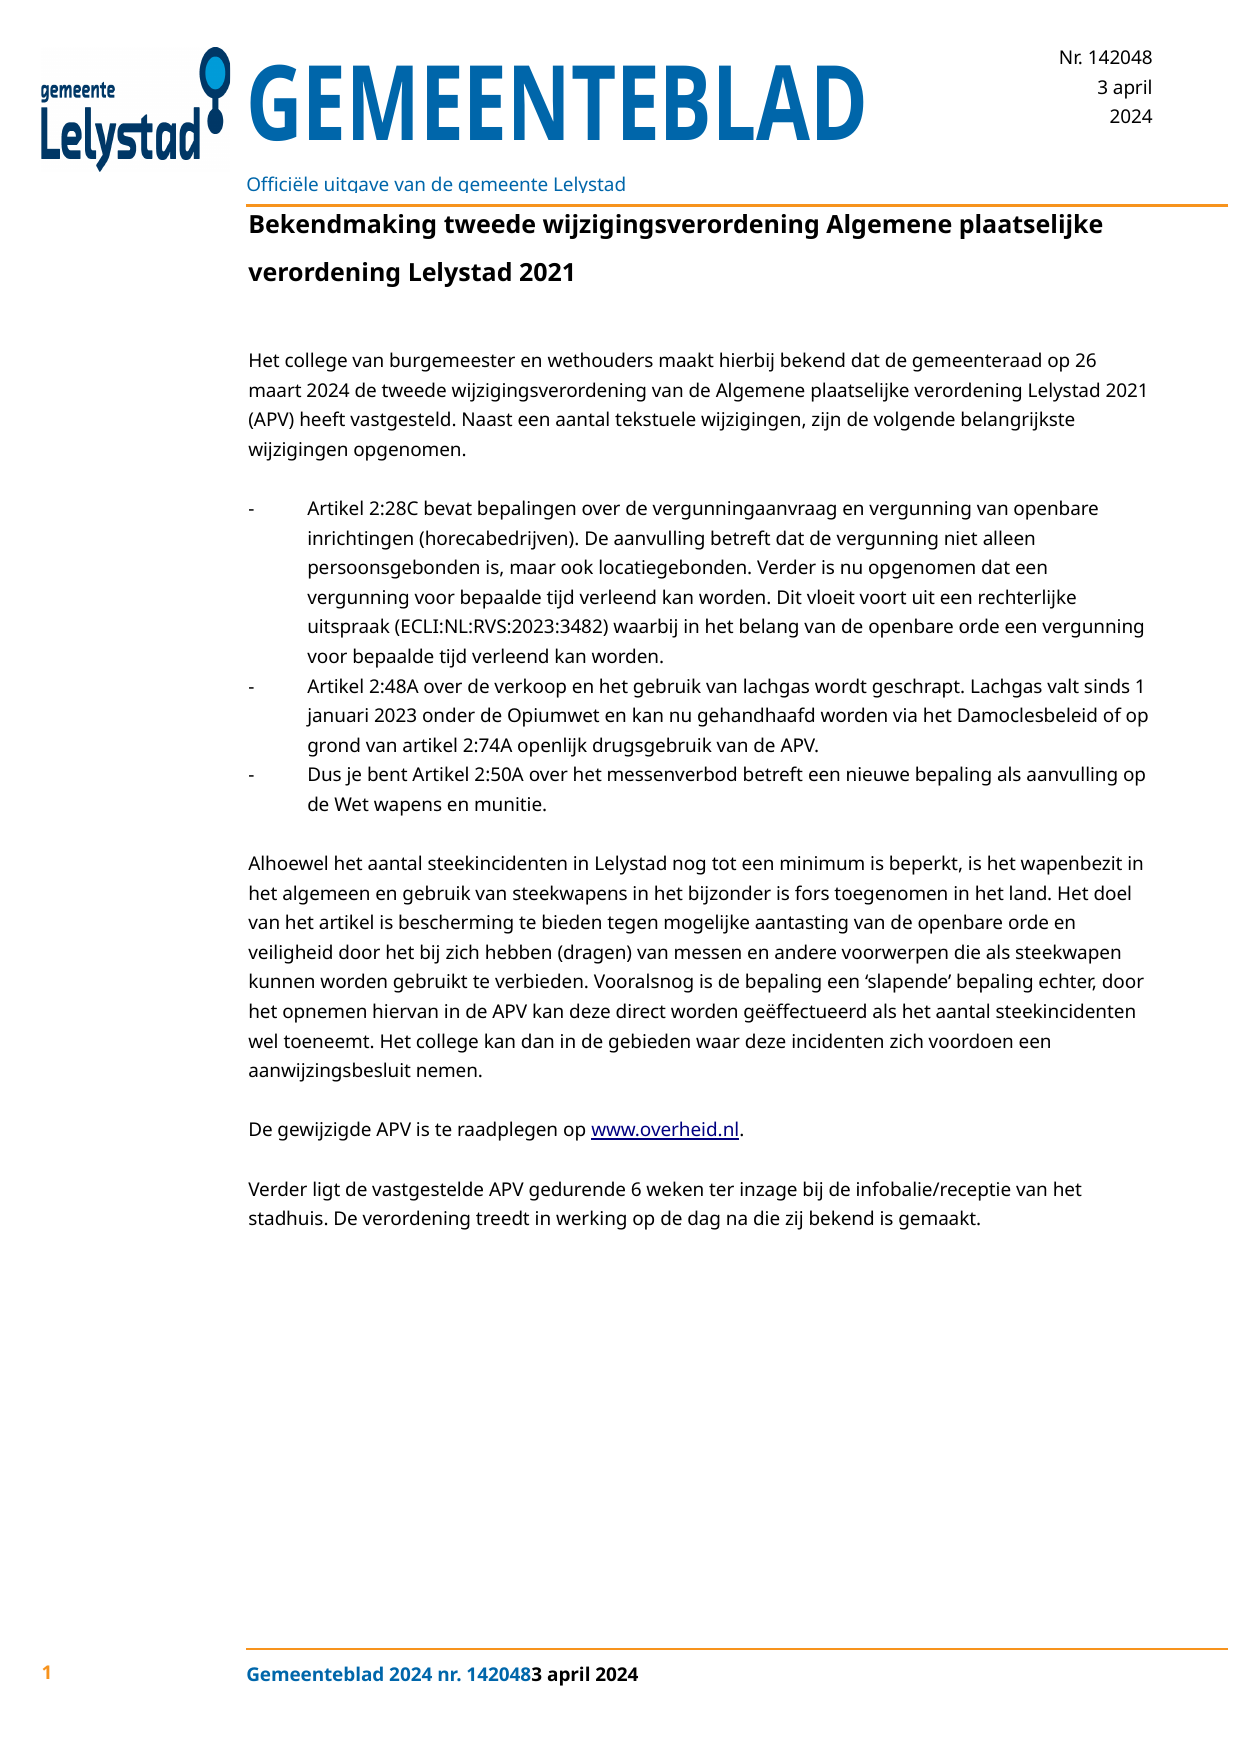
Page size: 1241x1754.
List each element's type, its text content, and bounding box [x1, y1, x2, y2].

text Het college van burgemeester en wethouders maakt hierbij bekend dat de gemeenteraad op 26 maart 2024 de tweede wijzigingsverordening van de Algemene plaatselijke verordening Lelystad 2021 (APV) heeft vastgesteld. Naast een aantal tekstuele wijzigingen, zijn de volgende belangrijkste wijzigingen opgenomen. [248, 347, 1152, 462]
text De gewijzigde APV is te raadplegen op www.overheid.nl. [248, 1117, 1152, 1142]
picture [41, 47, 231, 172]
list Dus je bent Artikel 2:50A over het messenverbod betreft een nieuwe bepaling als aanvulling op de Wet wapens en munitie. [248, 762, 1152, 817]
text Alhoewel het aantal steekincidenten in Lelystad nog tot een minimum is beperkt, is het wapenbezit in het algemeen en gebruik van steekwapens in het bijzonder is fors toegenomen in het land. Het doel van het artikel is bescherming te bieden tegen mogelijke aantasting van de openbare orde en veiligheid door het bij zich hebben (dragen) van messen en andere voorwerpen die als steekwapen kunnen worden gebruikt te verbieden. Vooralsnog is de bepaling een ‘slapende’ bepaling echter, door het opnemen hiervan in de APV kan deze direct worden geëffectueerd als het aantal steekincidenten wel toeneemt. Het college kan dan in de gebieden waar deze incidenten zich voordoen een aanwijzingsbesluit nemen. [248, 850, 1152, 1083]
text Verder ligt de vastgestelde APV gedurende 6 weken ter inzage bij de infobalie/receptie van het stadhuis. De verordening treedt in werking op de dag na die zij bekend is gemaakt. [248, 1176, 1152, 1231]
list Artikel 2:48A over de verkoop en het gebruik van lachgas wordt geschrapt. Lachgas valt sinds 1 januari 2023 onder de Opiumwet en kan nu gehandhaafd worden via het Damoclesbeleid of op grond van artikel 2:74A openlijk drugsgebruik van de APV. [248, 673, 1152, 758]
text Bekendmaking tweede wijzigingsverordening Algemene plaatselijke verordening Lelystad 2021 [248, 207, 1152, 288]
list Artikel 2:28C bevat bepalingen over de vergunningaanvraag en vergunning van openbare inrichtingen (horecabedrijven). De aanvulling betreft dat de vergunning niet alleen persoonsgebonden is, maar ook locatiegebonden. Verder is nu opgenomen dat een vergunning voor bepaalde tijd verleend kan worden. Dit vloeit voort uit een rechterlijke uitspraak (ECLI:NL:RVS:2023:3482) waarbij in het belang van de openbare orde een vergunning voor bepaalde tijd verleend kan worden. [248, 495, 1152, 669]
